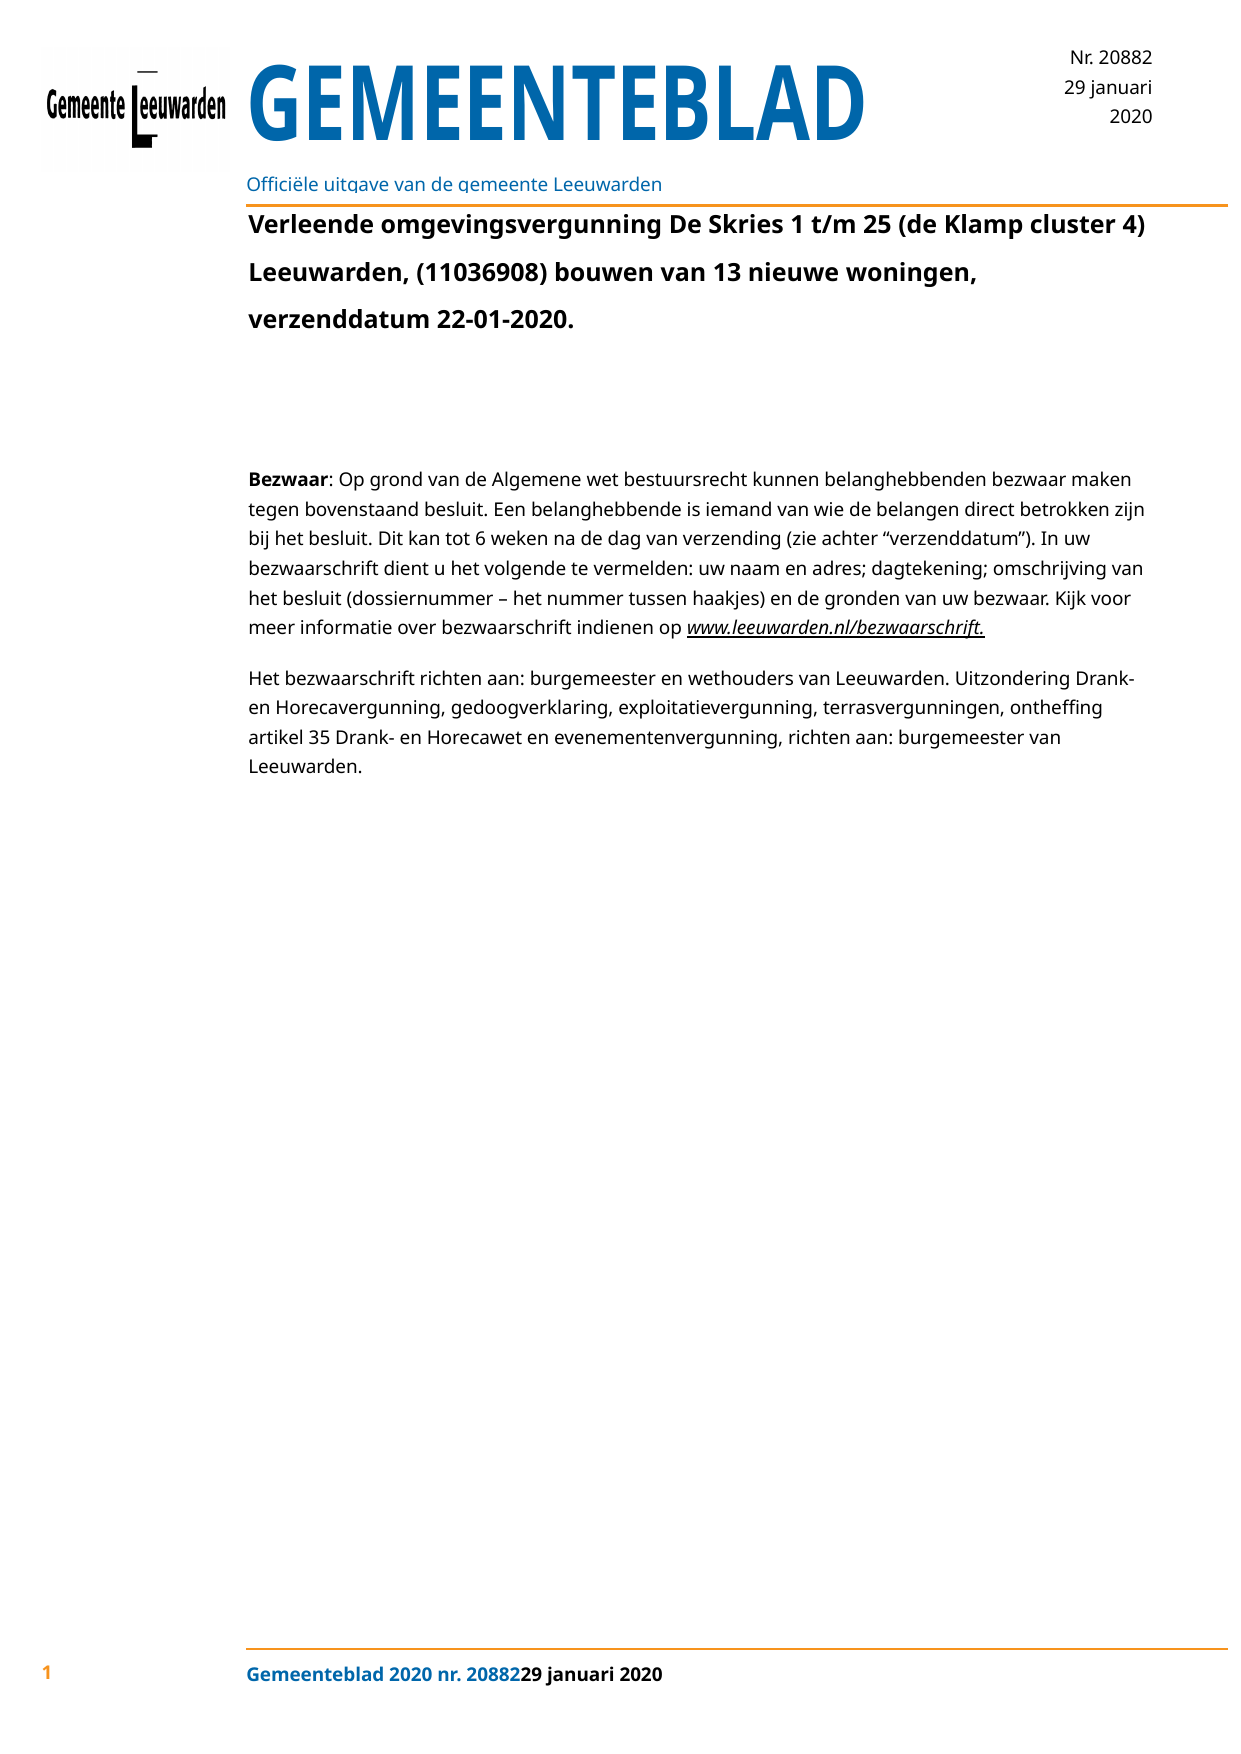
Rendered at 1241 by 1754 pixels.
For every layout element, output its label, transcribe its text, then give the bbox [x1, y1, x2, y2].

picture [41, 47, 231, 172]
text Bezwaar: Op grond van de Algemene wet bestuursrecht kunnen belanghebbenden bezwaar maken tegen bovenstaand besluit. Een belanghebbende is iemand van wie de belangen direct betrokken zijn bij het besluit. Dit kan tot 6 weken na de dag van verzending (zie achter “verzenddatum”). In uw bezwaarschrift dient u het volgende te vermelden: uw naam en adres; dagtekening; omschrijving van het besluit (dossiernummer – het nummer tussen haakjes) en de gronden van uw bezwaar. Kijk voor meer informatie over bezwaarschrift indienen op www.leeuwarden.nl/bezwaarschrift. [248, 466, 1152, 640]
text Het bezwaarschrift richten aan: burgemeester en wethouders van Leeuwarden. Uitzondering Drank- en Horecavergunning, gedoogverklaring, exploitatievergunning, terrasvergunningen, ontheffing artikel 35 Drank- en Horecawet en evenementenvergunning, richten aan: burgemeester van Leeuwarden. [248, 665, 1152, 779]
text Verleende omgevingsvergunning De Skries 1 t/m 25 (de Klamp cluster 4) Leeuwarden, (11036908) bouwen van 13 nieuwe woningen, verzenddatum 22-01-2020. [248, 207, 1152, 336]
